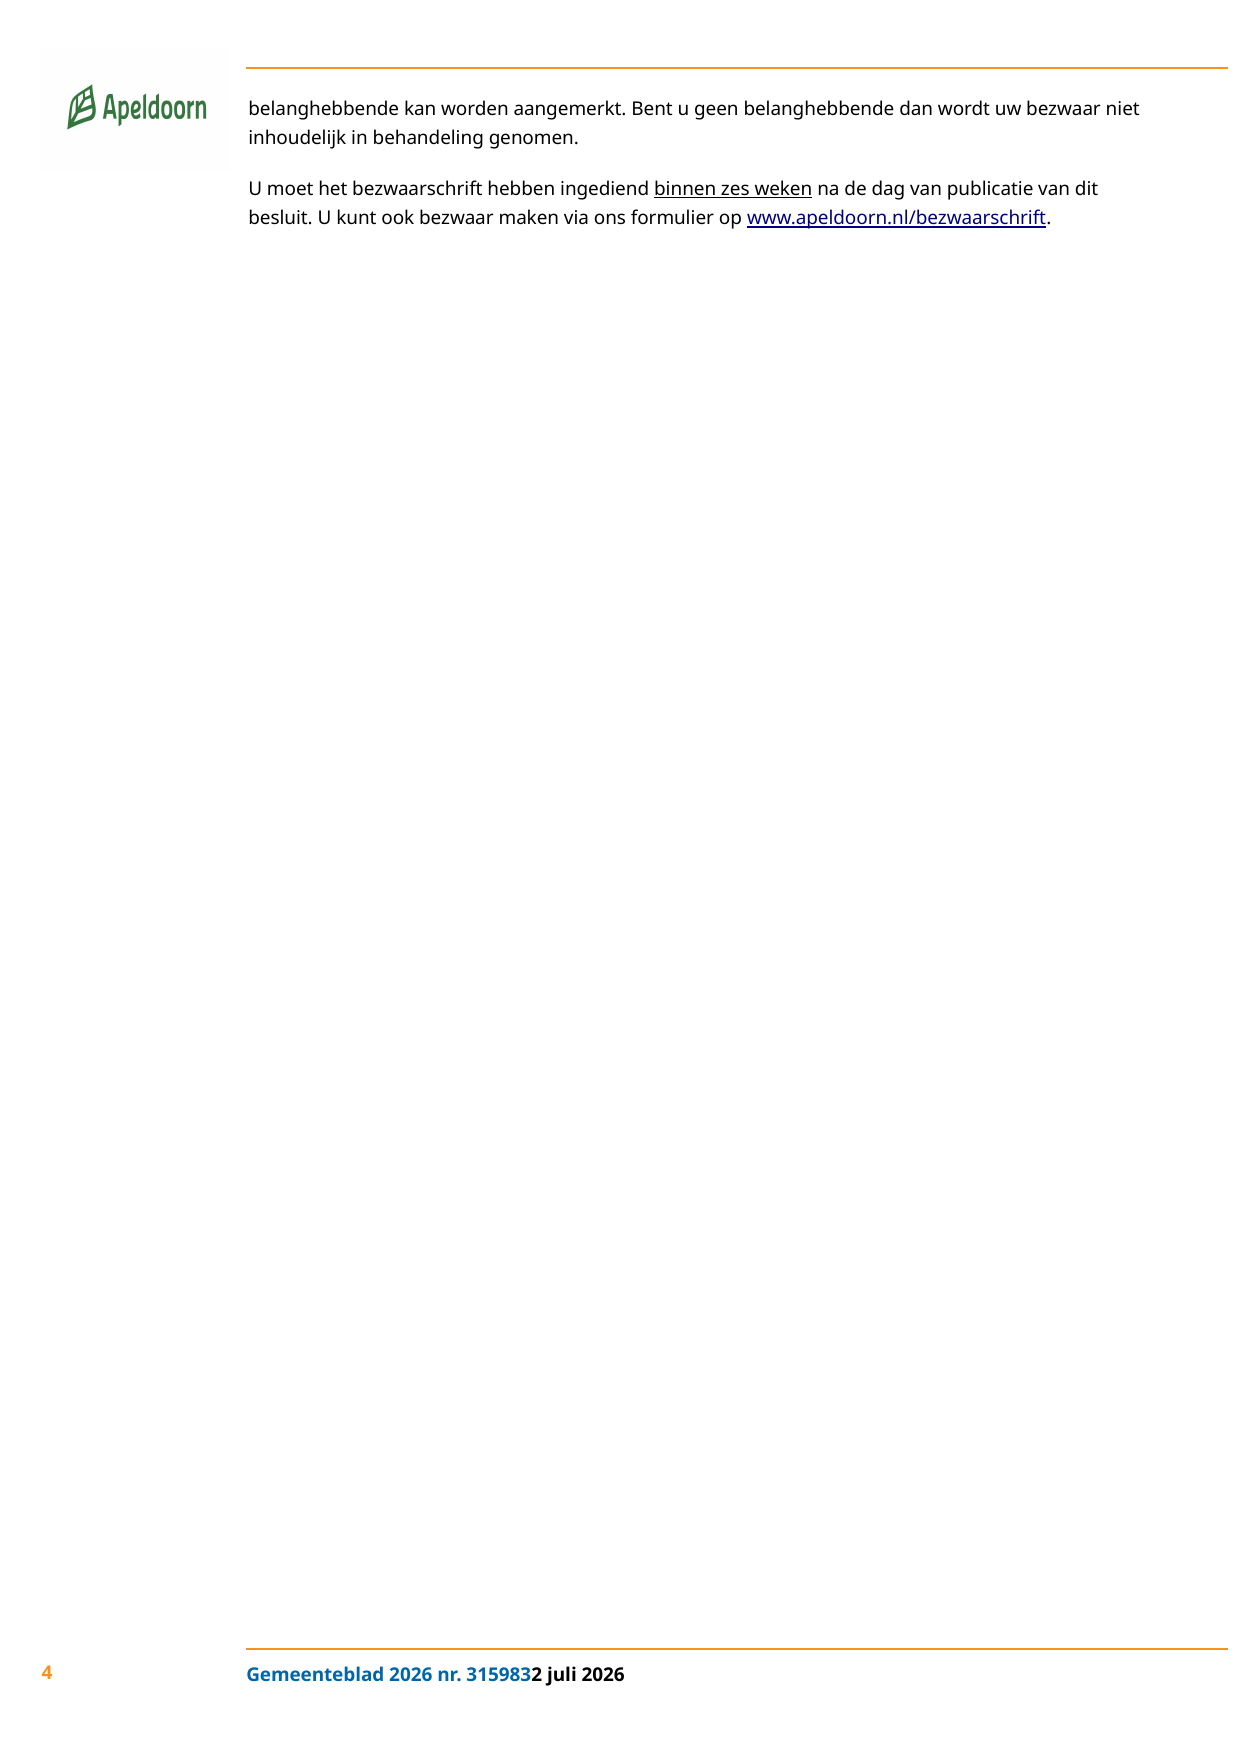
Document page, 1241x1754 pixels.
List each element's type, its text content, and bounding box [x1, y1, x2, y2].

picture [41, 47, 231, 172]
text U moet het bezwaarschrift hebben ingediend binnen zes weken na de dag van publicatie van dit besluit. U kunt ook bezwaar maken via ons formulier op www.apeldoorn.nl/bezwaarschrift. [248, 175, 1152, 230]
text belanghebbende kan worden aangemerkt. Bent u geen belanghebbende dan wordt uw bezwaar niet inhoudelijk in behandeling genomen. [248, 95, 1152, 150]
